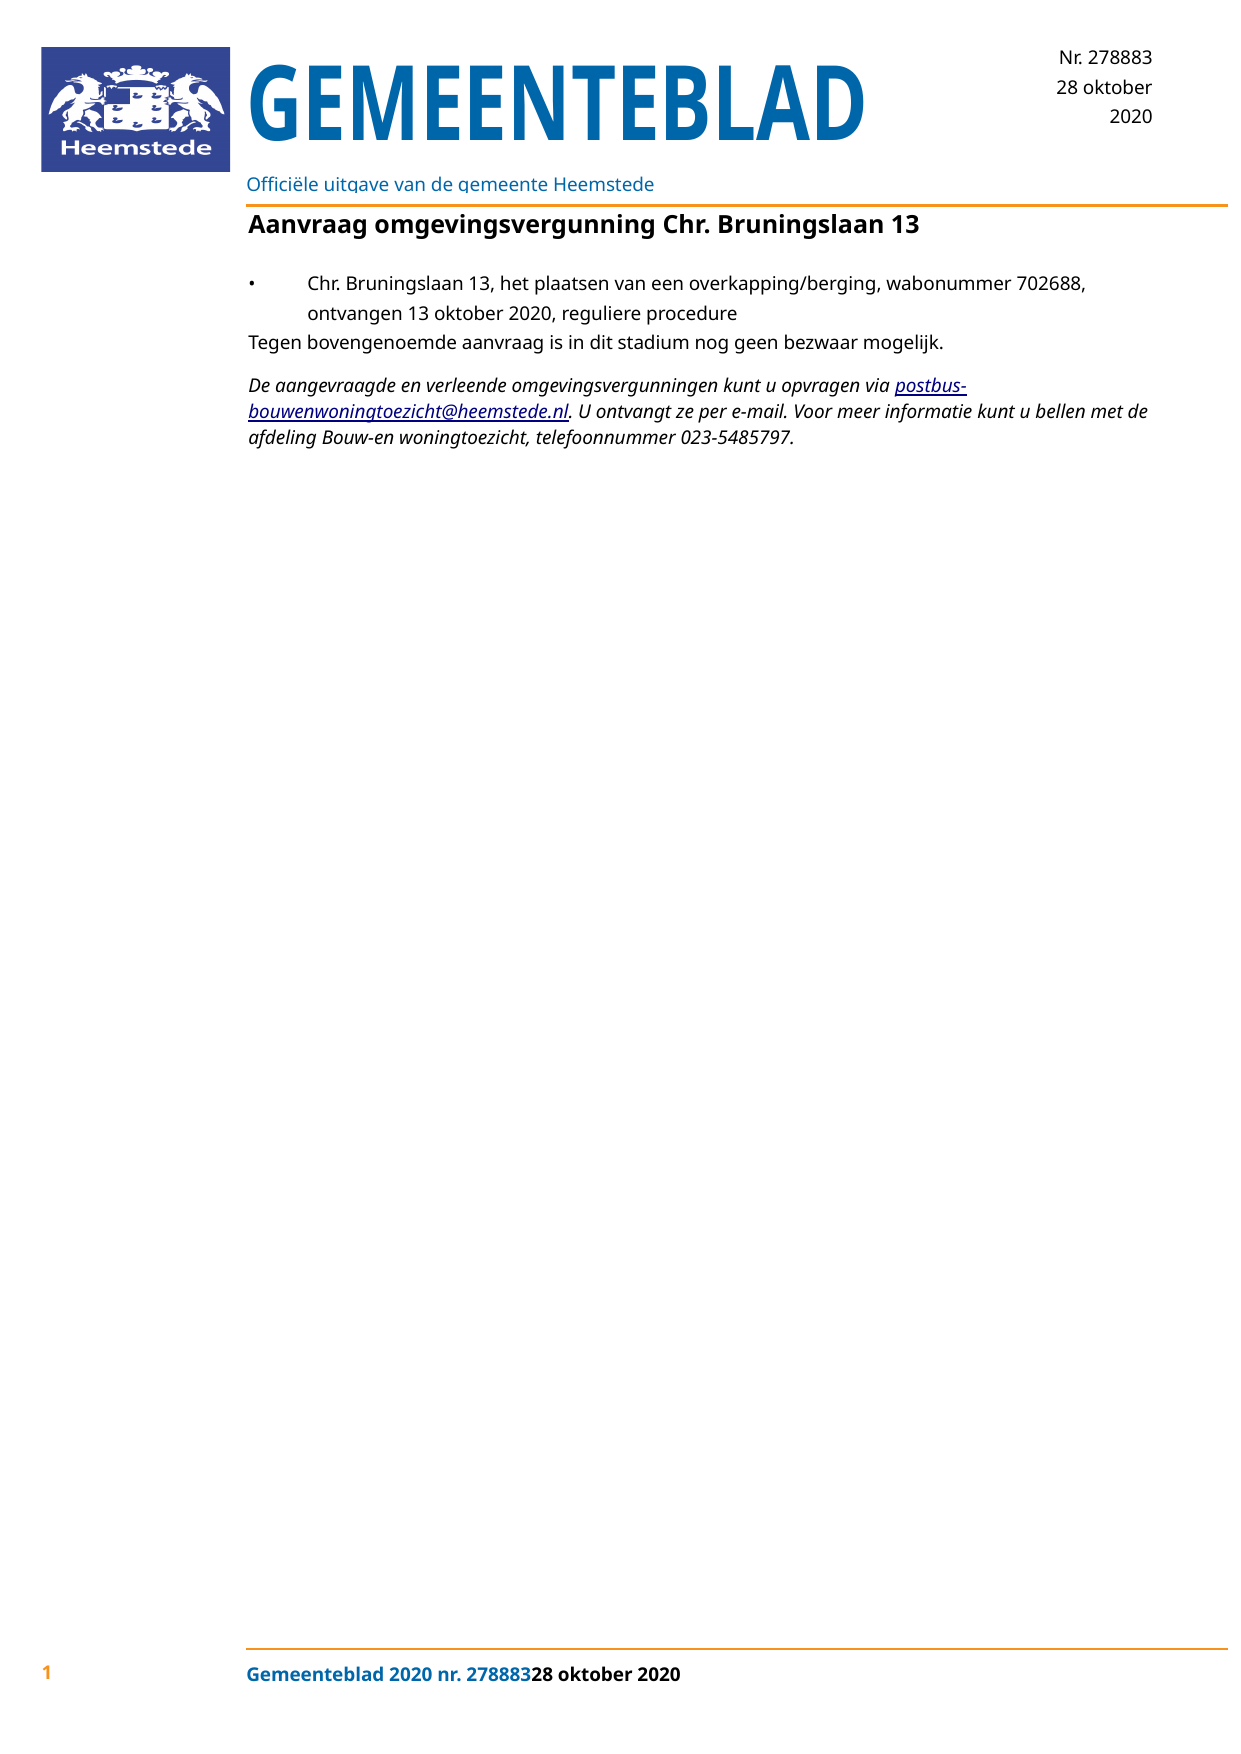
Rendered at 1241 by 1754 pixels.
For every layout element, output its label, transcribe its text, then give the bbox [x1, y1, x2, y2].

picture [41, 47, 231, 172]
list Chr. Bruningslaan 13, het plaatsen van een overkapping/berging, wabonummer 702688, ontvangen 13 oktober 2020, reguliere procedure [248, 270, 1152, 326]
text De aangevraagde en verleende omgevingsvergunningen kunt u opvragen via postbus-bouwenwoningtoezicht@heemstede.nl. U ontvangt ze per e-mail. Voor meer informatie kunt u bellen met de afdeling Bouw-en woningtoezicht, telefoonnummer 023-5485797. [248, 373, 1152, 450]
text Tegen bovengenoemde aanvraag is in dit stadium nog geen bezwaar mogelijk. [248, 329, 1152, 355]
text Aanvraag omgevingsvergunning Chr. Bruningslaan 13 [248, 207, 1152, 241]
